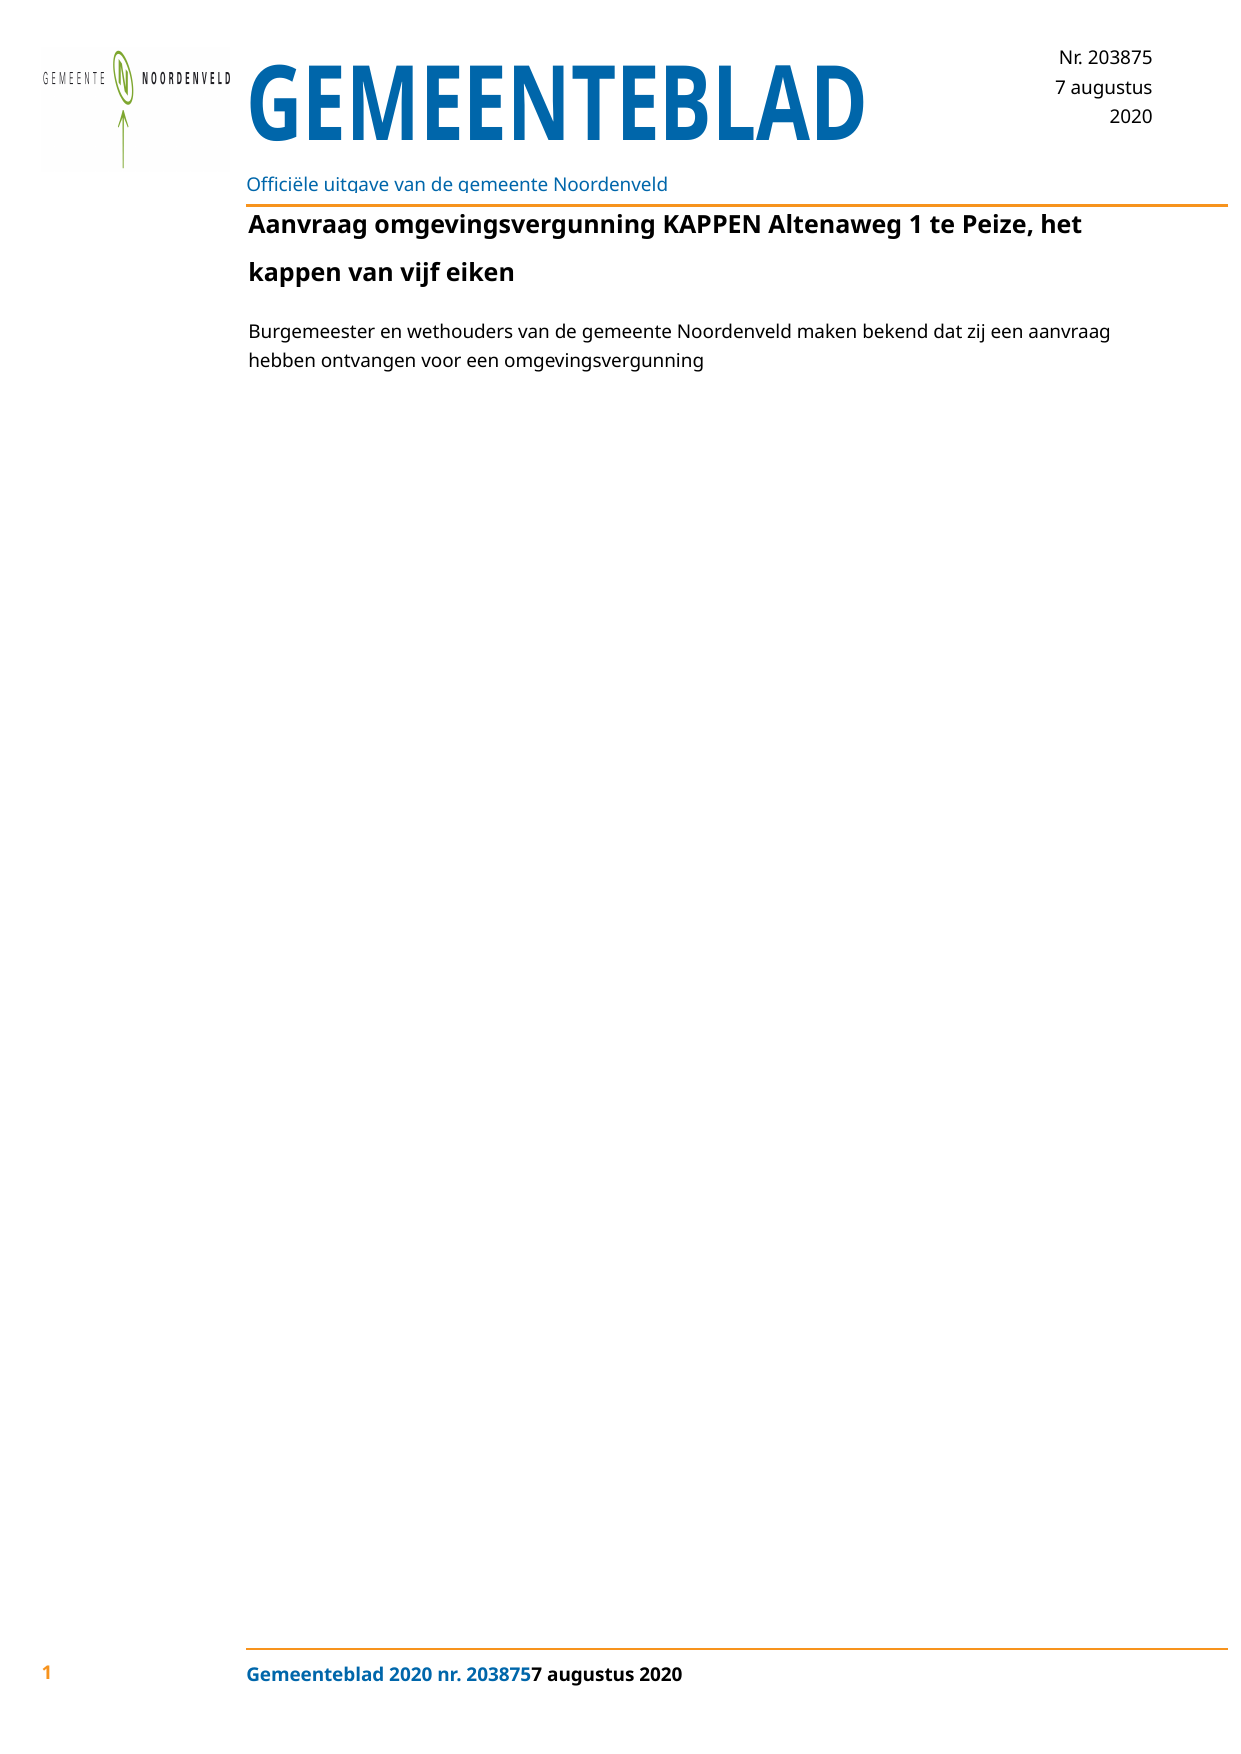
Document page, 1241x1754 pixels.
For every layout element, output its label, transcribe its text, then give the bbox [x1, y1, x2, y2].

picture [41, 47, 231, 172]
text Aanvraag omgevingsvergunning KAPPEN Altenaweg 1 te Peize, het kappen van vijf eiken [248, 207, 1152, 288]
text Burgemeester en wethouders van de gemeente Noordenveld maken bekend dat zij een aanvraag hebben ontvangen voor een omgevingsvergunning [248, 318, 1152, 373]
